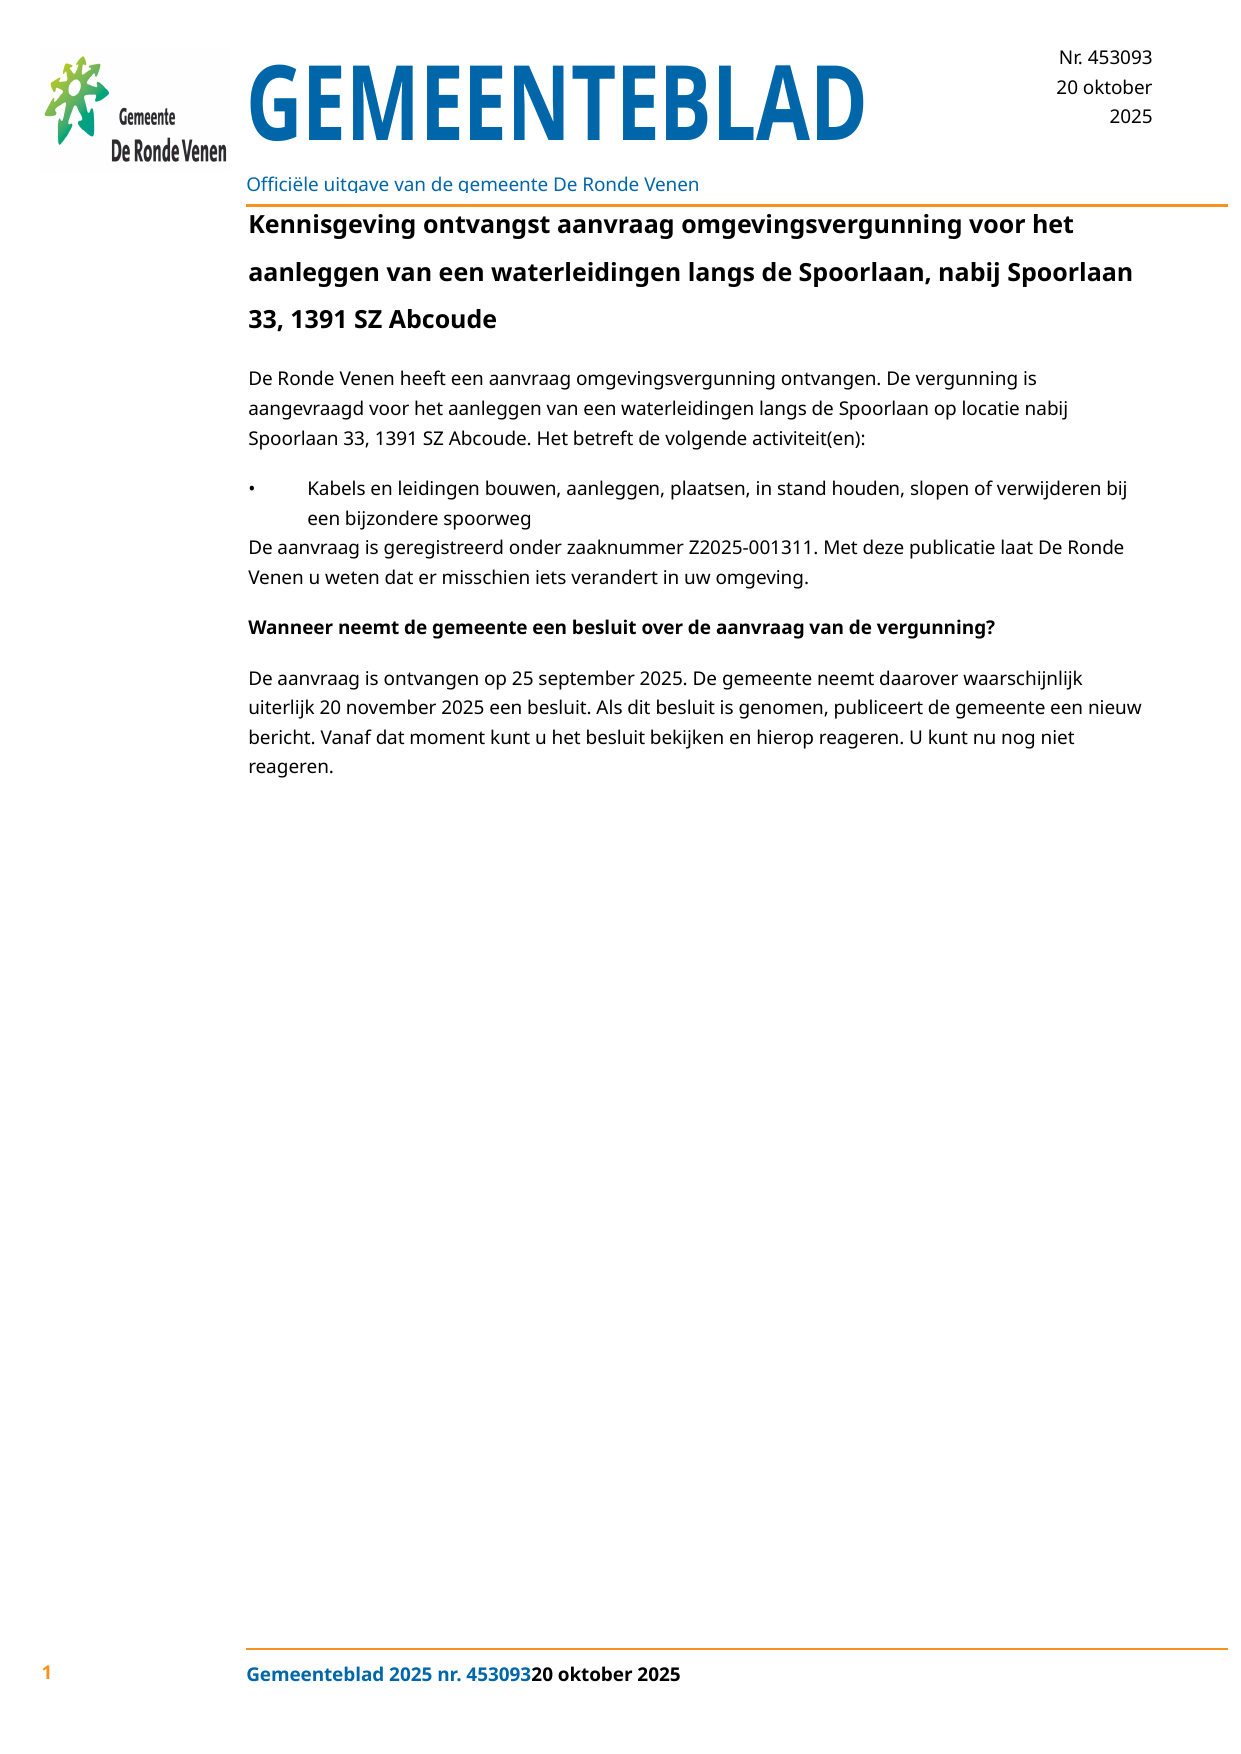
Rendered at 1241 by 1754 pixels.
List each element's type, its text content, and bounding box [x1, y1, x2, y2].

text Wanneer neemt de gemeente een besluit over de aanvraag van de vergunning? [248, 614, 1152, 640]
text Kennisgeving ontvangst aanvraag omgevingsvergunning voor het aanleggen van een waterleidingen langs de Spoorlaan, nabij Spoorlaan 33, 1391 SZ Abcoude [248, 207, 1152, 336]
picture [41, 47, 231, 172]
text De aanvraag is geregistreerd onder zaaknummer Z2025-001311. Met deze publicatie laat De Ronde Venen u weten dat er misschien iets verandert in uw omgeving. [248, 534, 1152, 589]
text De Ronde Venen heeft een aanvraag omgevingsvergunning ontvangen. De vergunning is aangevraagd voor het aanleggen van een waterleidingen langs de Spoorlaan op locatie nabij Spoorlaan 33, 1391 SZ Abcoude. Het betreft de volgende activiteit(en): [248, 366, 1152, 450]
text De aanvraag is ontvangen op 25 september 2025. De gemeente neemt daarover waarschijnlijk uiterlijk 20 november 2025 een besluit. Als dit besluit is genomen, publiceert de gemeente een nieuw bericht. Vanaf dat moment kunt u het besluit bekijken en hierop reageren. U kunt nu nog niet reageren. [248, 665, 1152, 779]
list Kabels en leidingen bouwen, aanleggen, plaatsen, in stand houden, slopen of verwijderen bij een bijzondere spoorweg [248, 475, 1152, 530]
